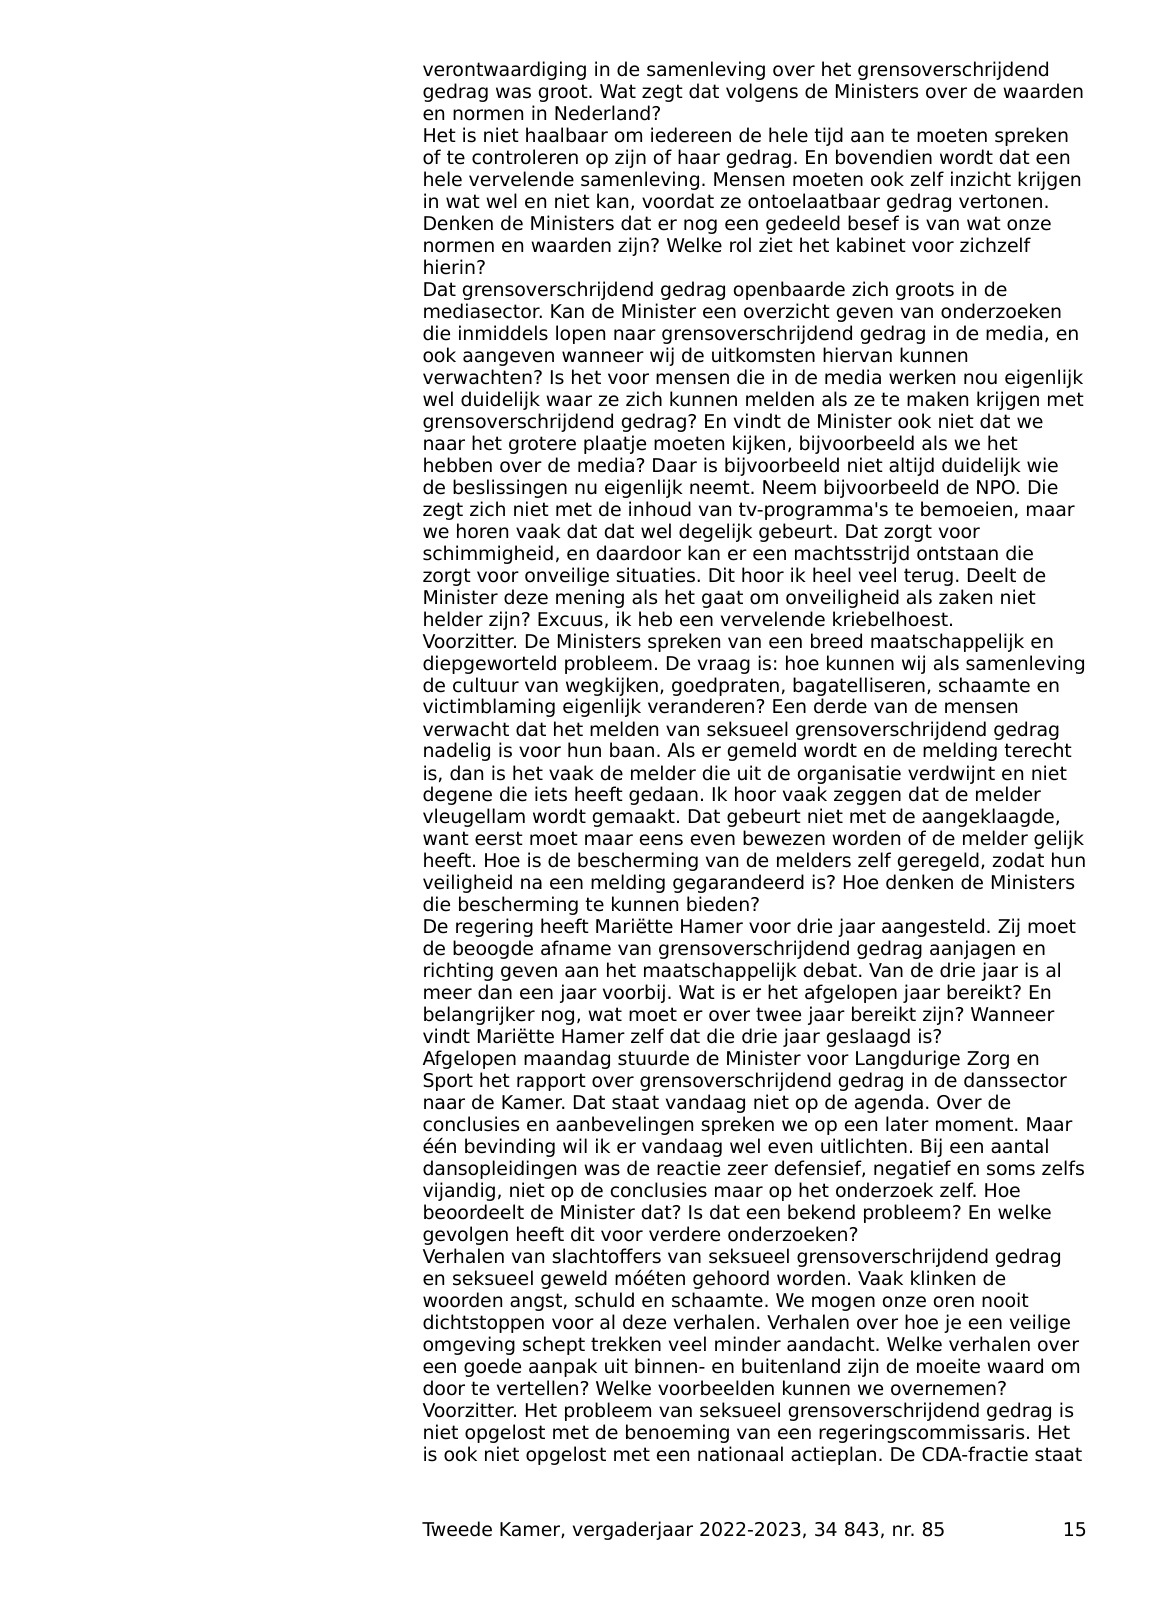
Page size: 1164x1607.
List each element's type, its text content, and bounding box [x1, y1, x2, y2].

text Verhalen van slachtoffers van seksueel grensoverschrijdend gedrag en seksueel geweld móéten gehoord worden. Vaak klinken de woorden angst, schuld en schaamte. We mogen onze oren nooit dichtstoppen voor al deze verhalen. Verhalen over hoe je een veilige omgeving schept trekken veel minder aandacht. Welke verhalen over een goede aanpak uit binnen- en buitenland zijn de moeite waard om door te vertellen? Welke voorbeelden kunnen we overnemen? [422, 1246, 1087, 1400]
text Voorzitter. De Ministers spreken van een breed maatschappelijk en diepgeworteld probleem. De vraag is: hoe kunnen wij als samenleving de cultuur van wegkijken, goedpraten, bagatelliseren, schaamte en victimblaming eigenlijk veranderen? Een derde van de mensen verwacht dat het melden van seksueel grensoverschrijdend gedrag nadelig is voor hun baan. Als er gemeld wordt en de melding terecht is, dan is het vaak de melder die uit de organisatie verdwijnt en niet degene die iets heeft gedaan. Ik hoor vaak zeggen dat de melder vleugellam wordt gemaakt. Dat gebeurt niet met de aangeklaagde, want eerst moet maar eens even bewezen worden of de melder gelijk heeft. Hoe is de bescherming van de melders zelf geregeld, zodat hun veiligheid na een melding gegarandeerd is? Hoe denken de Ministers die bescherming te kunnen bieden? [422, 631, 1087, 916]
text Afgelopen maandag stuurde de Minister voor Langdurige Zorg en Sport het rapport over grensoverschrijdend gedrag in de danssector naar de Kamer. Dat staat vandaag niet op de agenda. Over de conclusies en aanbevelingen spreken we op een later moment. Maar één bevinding wil ik er vandaag wel even uitlichten. Bij een aantal dansopleidingen was de reactie zeer defensief, negatief en soms zelfs vijandig, niet op de conclusies maar op het onderzoek zelf. Hoe beoordeelt de Minister dat? Is dat een bekend probleem? En welke gevolgen heeft dit voor verdere onderzoeken? [422, 1048, 1087, 1246]
text Het is niet haalbaar om iedereen de hele tijd aan te moeten spreken of te controleren op zijn of haar gedrag. En bovendien wordt dat een hele vervelende samenleving. Mensen moeten ook zelf inzicht krijgen in wat wel en niet kan, voordat ze ontoelaatbaar gedrag vertonen. Denken de Ministers dat er nog een gedeeld besef is van wat onze normen en waarden zijn? Welke rol ziet het kabinet voor zichzelf hierin? [422, 125, 1087, 279]
text Dat grensoverschrijdend gedrag openbaarde zich groots in de mediasector. Kan de Minister een overzicht geven van onderzoeken die inmiddels lopen naar grensoverschrijdend gedrag in de media, en ook aangeven wanneer wij de uitkomsten hiervan kunnen verwachten? Is het voor mensen die in de media werken nou eigenlijk wel duidelijk waar ze zich kunnen melden als ze te maken krijgen met grensoverschrijdend gedrag? En vindt de Minister ook niet dat we naar het grotere plaatje moeten kijken, bijvoorbeeld als we het hebben over de media? Daar is bijvoorbeeld niet altijd duidelijk wie de beslissingen nu eigenlijk neemt. Neem bijvoorbeeld de NPO. Die zegt zich niet met de inhoud van tv-programma's te bemoeien, maar we horen vaak dat dat wel degelijk gebeurt. Dat zorgt voor schimmigheid, en daardoor kan er een machtsstrijd ontstaan die zorgt voor onveilige situaties. Dit hoor ik heel veel terug. Deelt de Minister deze mening als het gaat om onveiligheid als zaken niet helder zijn? Excuus, ik heb een vervelende kriebelhoest. [422, 279, 1087, 631]
text De regering heeft Mariëtte Hamer voor drie jaar aangesteld. Zij moet de beoogde afname van grensoverschrijdend gedrag aanjagen en richting geven aan het maatschappelijk debat. Van de drie jaar is al meer dan een jaar voorbij. Wat is er het afgelopen jaar bereikt? En belangrijker nog, wat moet er over twee jaar bereikt zijn? Wanneer vindt Mariëtte Hamer zelf dat die drie jaar geslaagd is? [422, 916, 1087, 1048]
text Voorzitter. Het probleem van seksueel grensoverschrijdend gedrag is niet opgelost met de benoeming van een regeringscommissaris. Het is ook niet opgelost met een nationaal actieplan. De CDA-fractie staat [422, 1400, 1087, 1466]
text verontwaardiging in de samenleving over het grensoverschrijdend gedrag was groot. Wat zegt dat volgens de Ministers over de waarden en normen in Nederland? [422, 59, 1087, 125]
